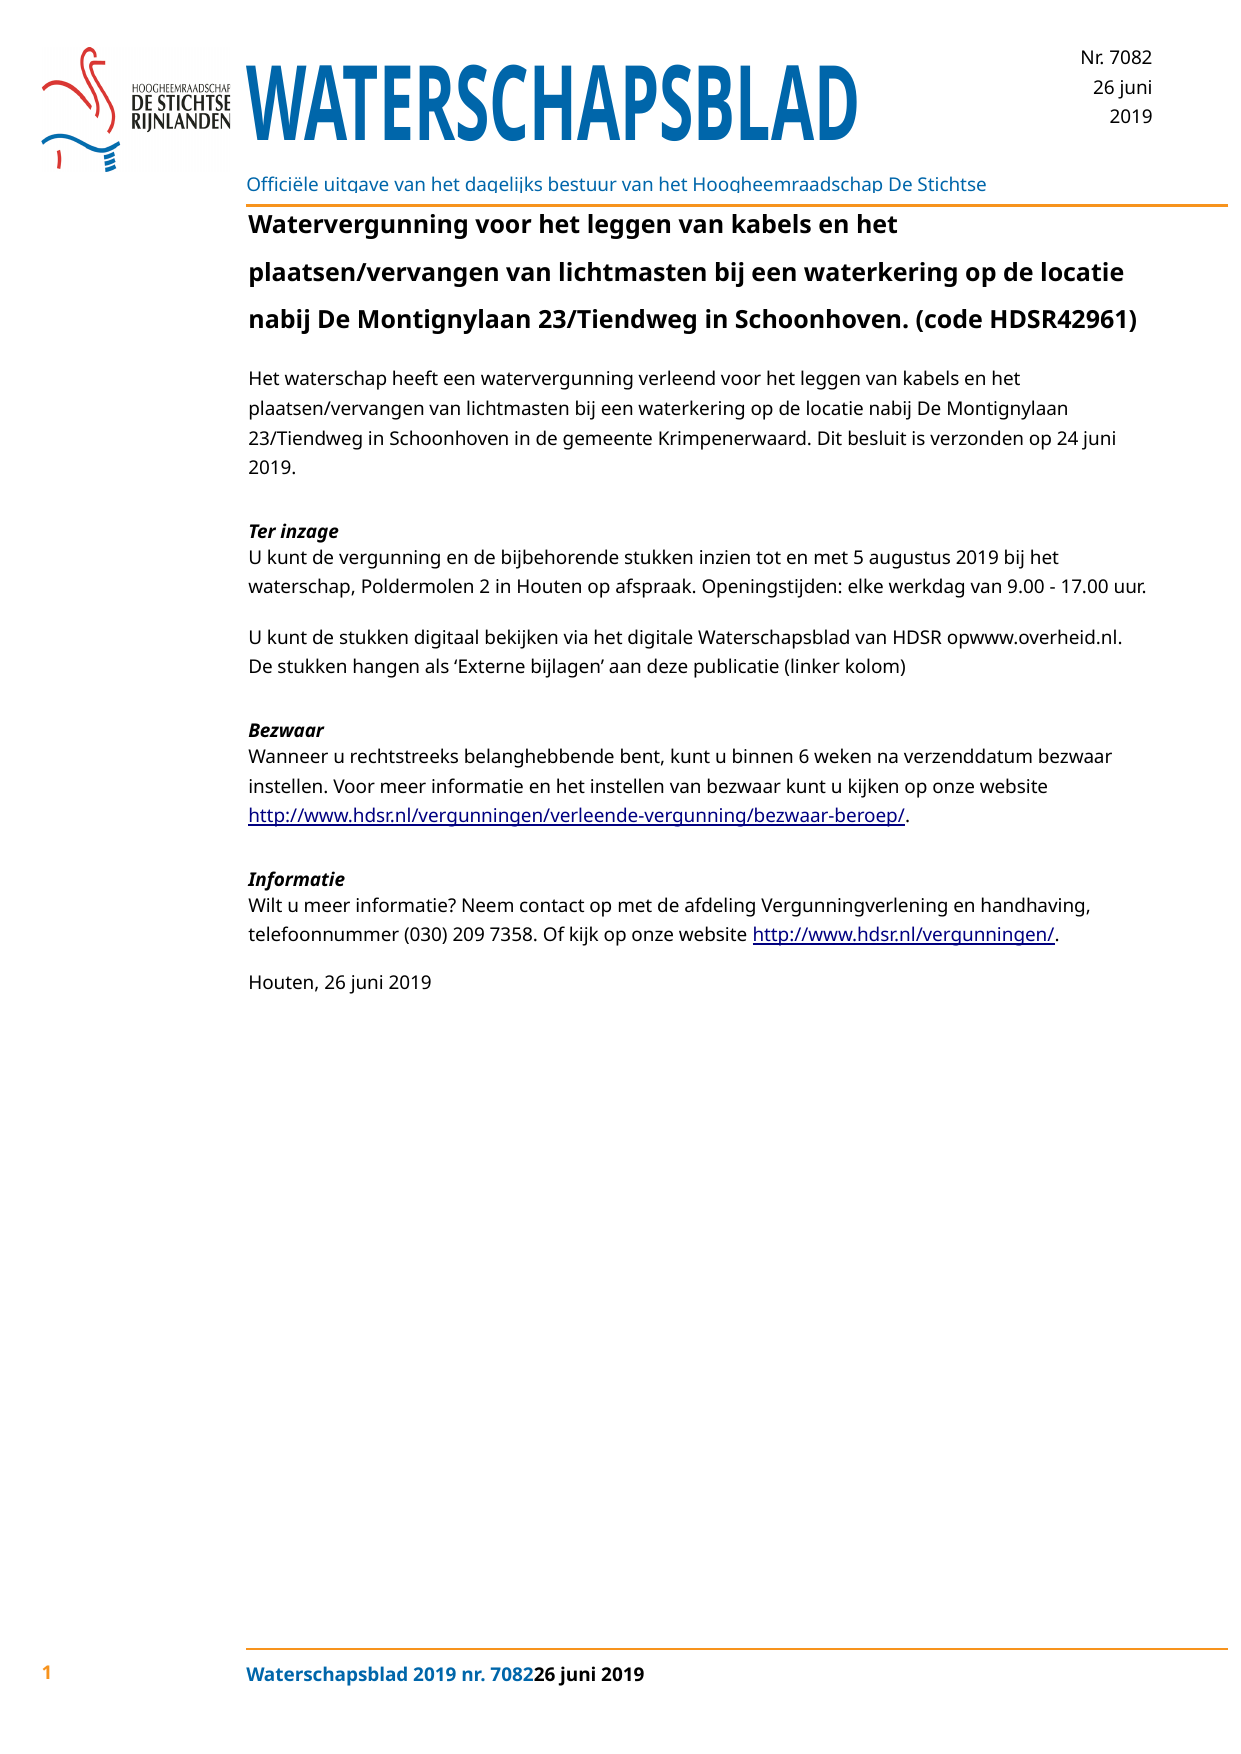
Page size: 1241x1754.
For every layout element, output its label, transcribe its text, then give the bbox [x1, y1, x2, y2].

text Informatie [248, 866, 1152, 892]
text Ter inzage [248, 518, 1152, 544]
text U kunt de stukken digitaal bekijken via het digitale Waterschapsblad van HDSR opwww.overheid.nl. De stukken hangen als ‘Externe bijlagen’ aan deze publicatie (linker kolom) [248, 624, 1152, 679]
text Bezwaar [248, 717, 1152, 743]
picture [41, 47, 231, 172]
text Watervergunning voor het leggen van kabels en het plaatsen/vervangen van lichtmasten bij een waterkering op de locatie nabij De Montignylaan 23/Tiendweg in Schoonhoven. (code HDSR42961) [248, 207, 1152, 336]
text U kunt de vergunning en de bijbehorende stukken inzien tot en met 5 augustus 2019 bij het waterschap, Poldermolen 2 in Houten op afspraak. Openingstijden: elke werkdag van 9.00 - 17.00 uur. [248, 544, 1152, 599]
text Het waterschap heeft een watervergunning verleend voor het leggen van kabels en het plaatsen/vervangen van lichtmasten bij een waterkering op de locatie nabij De Montignylaan 23/Tiendweg in Schoonhoven in de gemeente Krimpenerwaard. Dit besluit is verzonden op 24 juni 2019. [248, 366, 1152, 480]
text Wilt u meer informatie? Neem contact op met de afdeling Vergunningverlening en handhaving, telefoonnummer (030) 209 7358. Of kijk op onze website http://www.hdsr.nl/vergunningen/. [248, 892, 1152, 947]
text Houten, 26 juni 2019 [248, 969, 1152, 995]
text Wanneer u rechtstreeks belanghebbende bent, kunt u binnen 6 weken na verzenddatum bezwaar instellen. Voor meer informatie en het instellen van bezwaar kunt u kijken op onze website http://www.hdsr.nl/vergunningen/verleende-vergunning/bezwaar-beroep/. [248, 743, 1152, 828]
